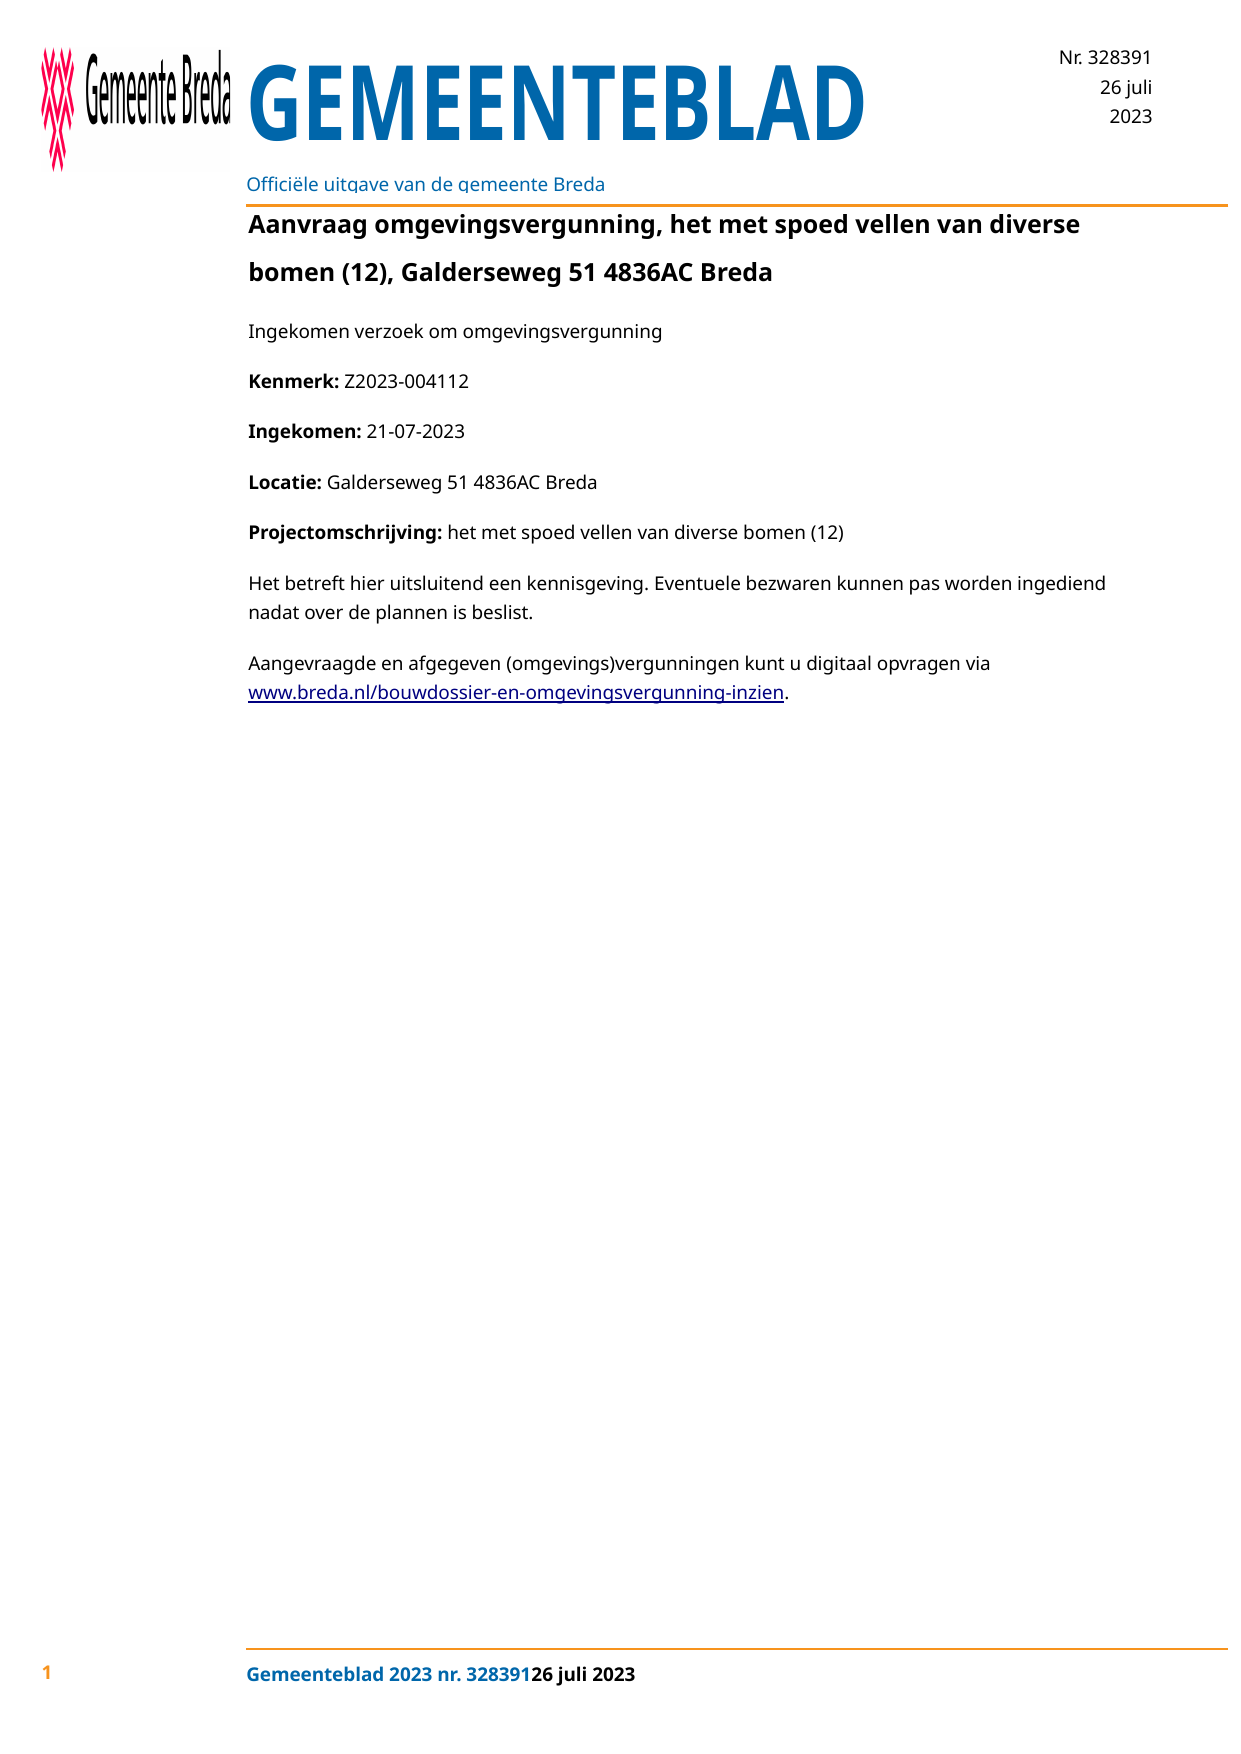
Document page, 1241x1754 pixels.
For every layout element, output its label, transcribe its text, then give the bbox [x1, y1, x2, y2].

text Ingekomen: 21-07-2023 [248, 419, 1152, 444]
text Aanvraag omgevingsvergunning, het met spoed vellen van diverse bomen (12), Galderseweg 51 4836AC Breda [248, 207, 1152, 288]
picture [41, 47, 231, 172]
text Locatie: Galderseweg 51 4836AC Breda [248, 469, 1152, 495]
text Het betreft hier uitsluitend een kennisgeving. Eventuele bezwaren kunnen pas worden ingediend nadat over de plannen is beslist. [248, 570, 1152, 625]
text Projectomschrijving: het met spoed vellen van diverse bomen (12) [248, 519, 1152, 545]
text Aangevraagde en afgegeven (omgevings)vergunningen kunt u digitaal opvragen via www.breda.nl/bouwdossier-en-omgevingsvergunning-inzien. [248, 650, 1152, 705]
text Ingekomen verzoek om omgevingsvergunning [248, 318, 1152, 344]
text Kenmerk: Z2023-004112 [248, 368, 1152, 394]
